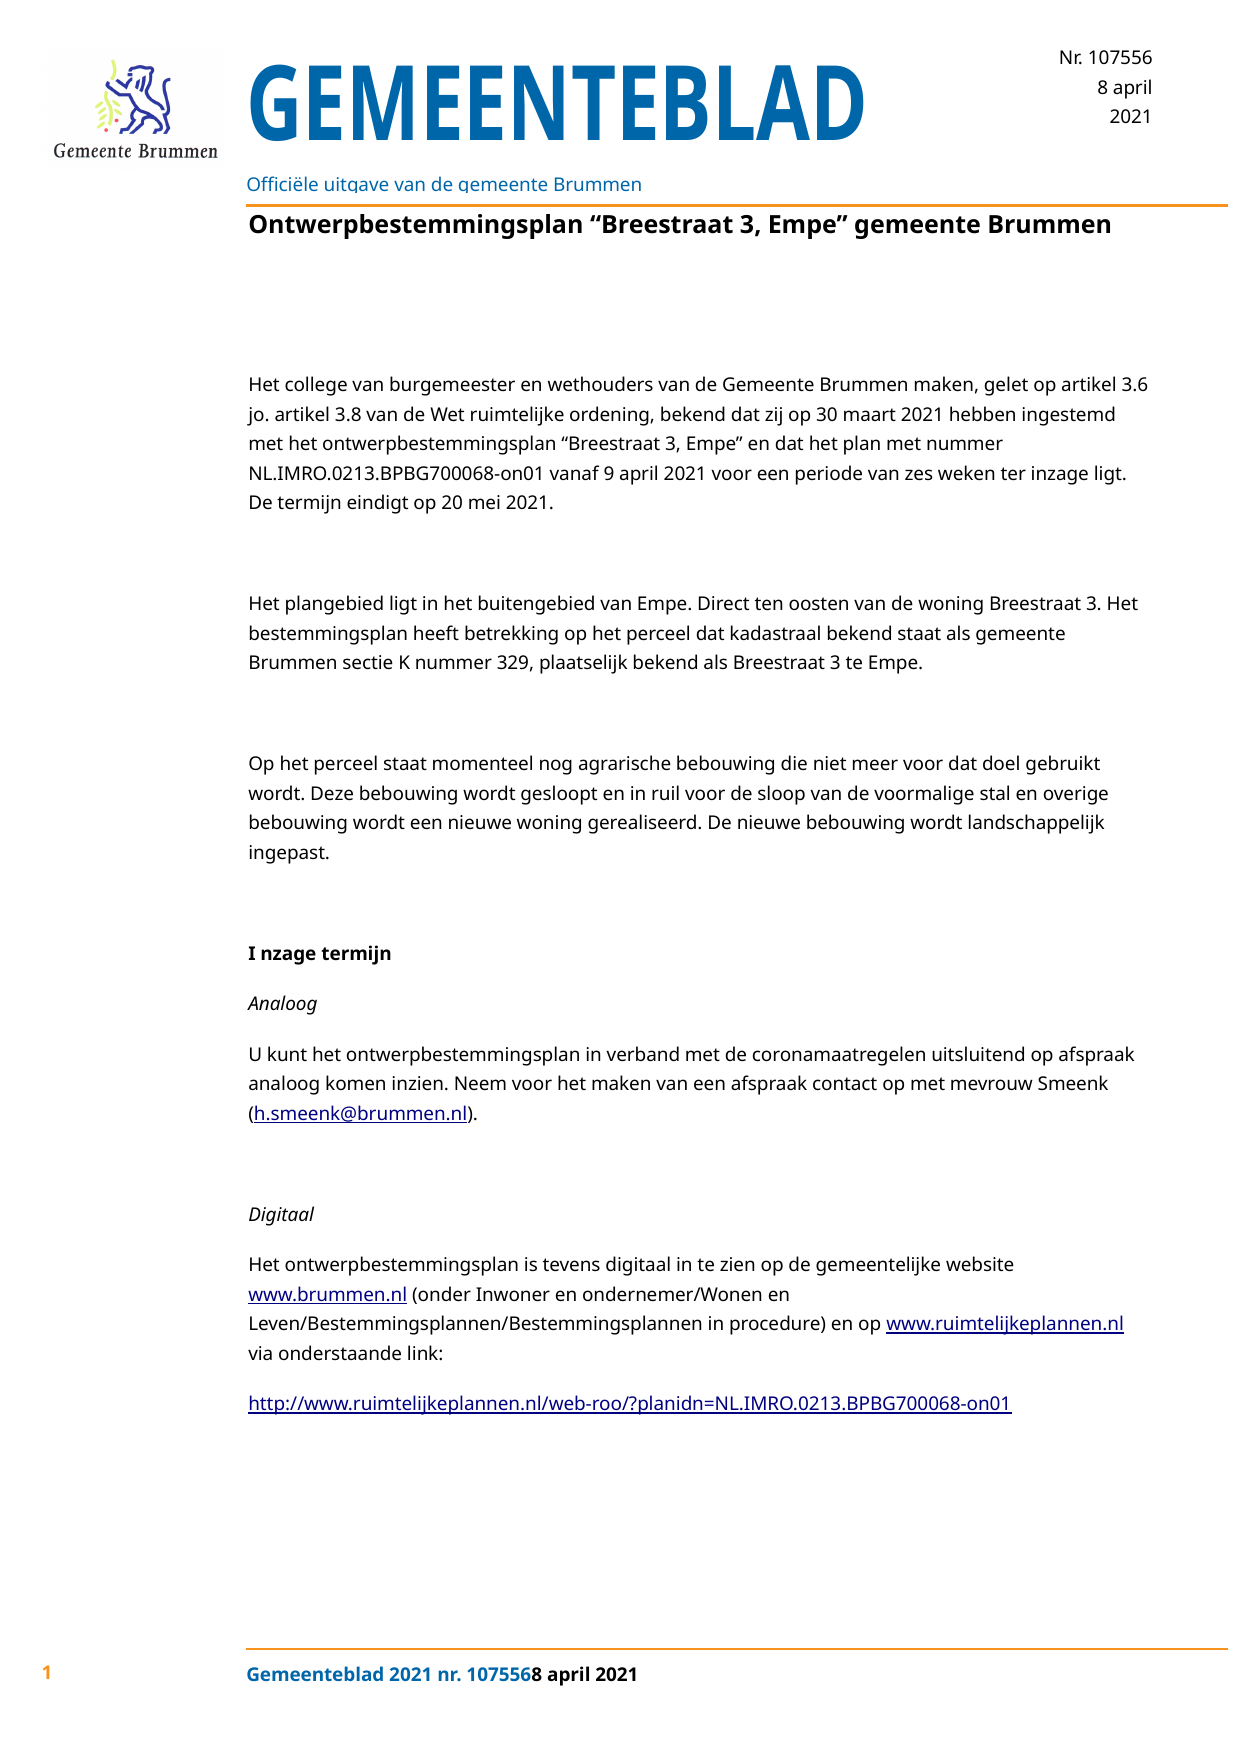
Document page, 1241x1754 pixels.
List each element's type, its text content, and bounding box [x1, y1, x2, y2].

text Op het perceel staat momenteel nog agrarische bebouwing die niet meer voor dat doel gebruikt wordt. Deze bebouwing wordt gesloopt en in ruil voor de sloop van de voormalige stal en overige bebouwing wordt een nieuwe woning gerealiseerd. De nieuwe bebouwing wordt landschappelijk ingepast. [248, 750, 1152, 865]
text Het college van burgemeester en wethouders van de Gemeente Brummen maken, gelet op artikel 3.6 jo. artikel 3.8 van de Wet ruimtelijke ordening, bekend dat zij op 30 maart 2021 hebben ingestemd met het ontwerpbestemmingsplan “Breestraat 3, Empe” en dat het plan met nummer NL.IMRO.0213.BPBG700068-on01 vanaf 9 april 2021 voor een periode van zes weken ter inzage ligt. De termijn eindigt op 20 mei 2021. [248, 371, 1152, 515]
text Ontwerpbestemmingsplan “Breestraat 3, Empe” gemeente Brummen [248, 207, 1152, 241]
text Het plangebied ligt in het buitengebied van Empe. Direct ten oosten van de woning Breestraat 3. Het bestemmingsplan heeft betrekking op het perceel dat kadastraal bekend staat als gemeente Brummen sectie K nummer 329, plaatselijk bekend als Breestraat 3 te Empe. [248, 590, 1152, 675]
text I nzage termijn [248, 940, 1152, 966]
text Analoog [248, 990, 1152, 1016]
text Het ontwerpbestemmingsplan is tevens digitaal in te zien op de gemeentelijke website www.brummen.nl (onder Inwoner en ondernemer/Wonen en Leven/Bestemmingsplannen/Bestemmingsplannen in procedure) en op www.ruimtelijkeplannen.nl via onderstaande link: [248, 1251, 1152, 1366]
text U kunt het ontwerpbestemmingsplan in verband met de coronamaatregelen uitsluitend op afspraak analoog komen inzien. Neem voor het maken van een afspraak contact op met mevrouw Smeenk (h.smeenk@brummen.nl). [248, 1041, 1152, 1126]
text Digitaal [248, 1201, 1152, 1226]
text http://www.ruimtelijkeplannen.nl/web-roo/?planidn=NL.IMRO.0213.BPBG700068-on01 [248, 1390, 1152, 1416]
picture [41, 47, 231, 172]
